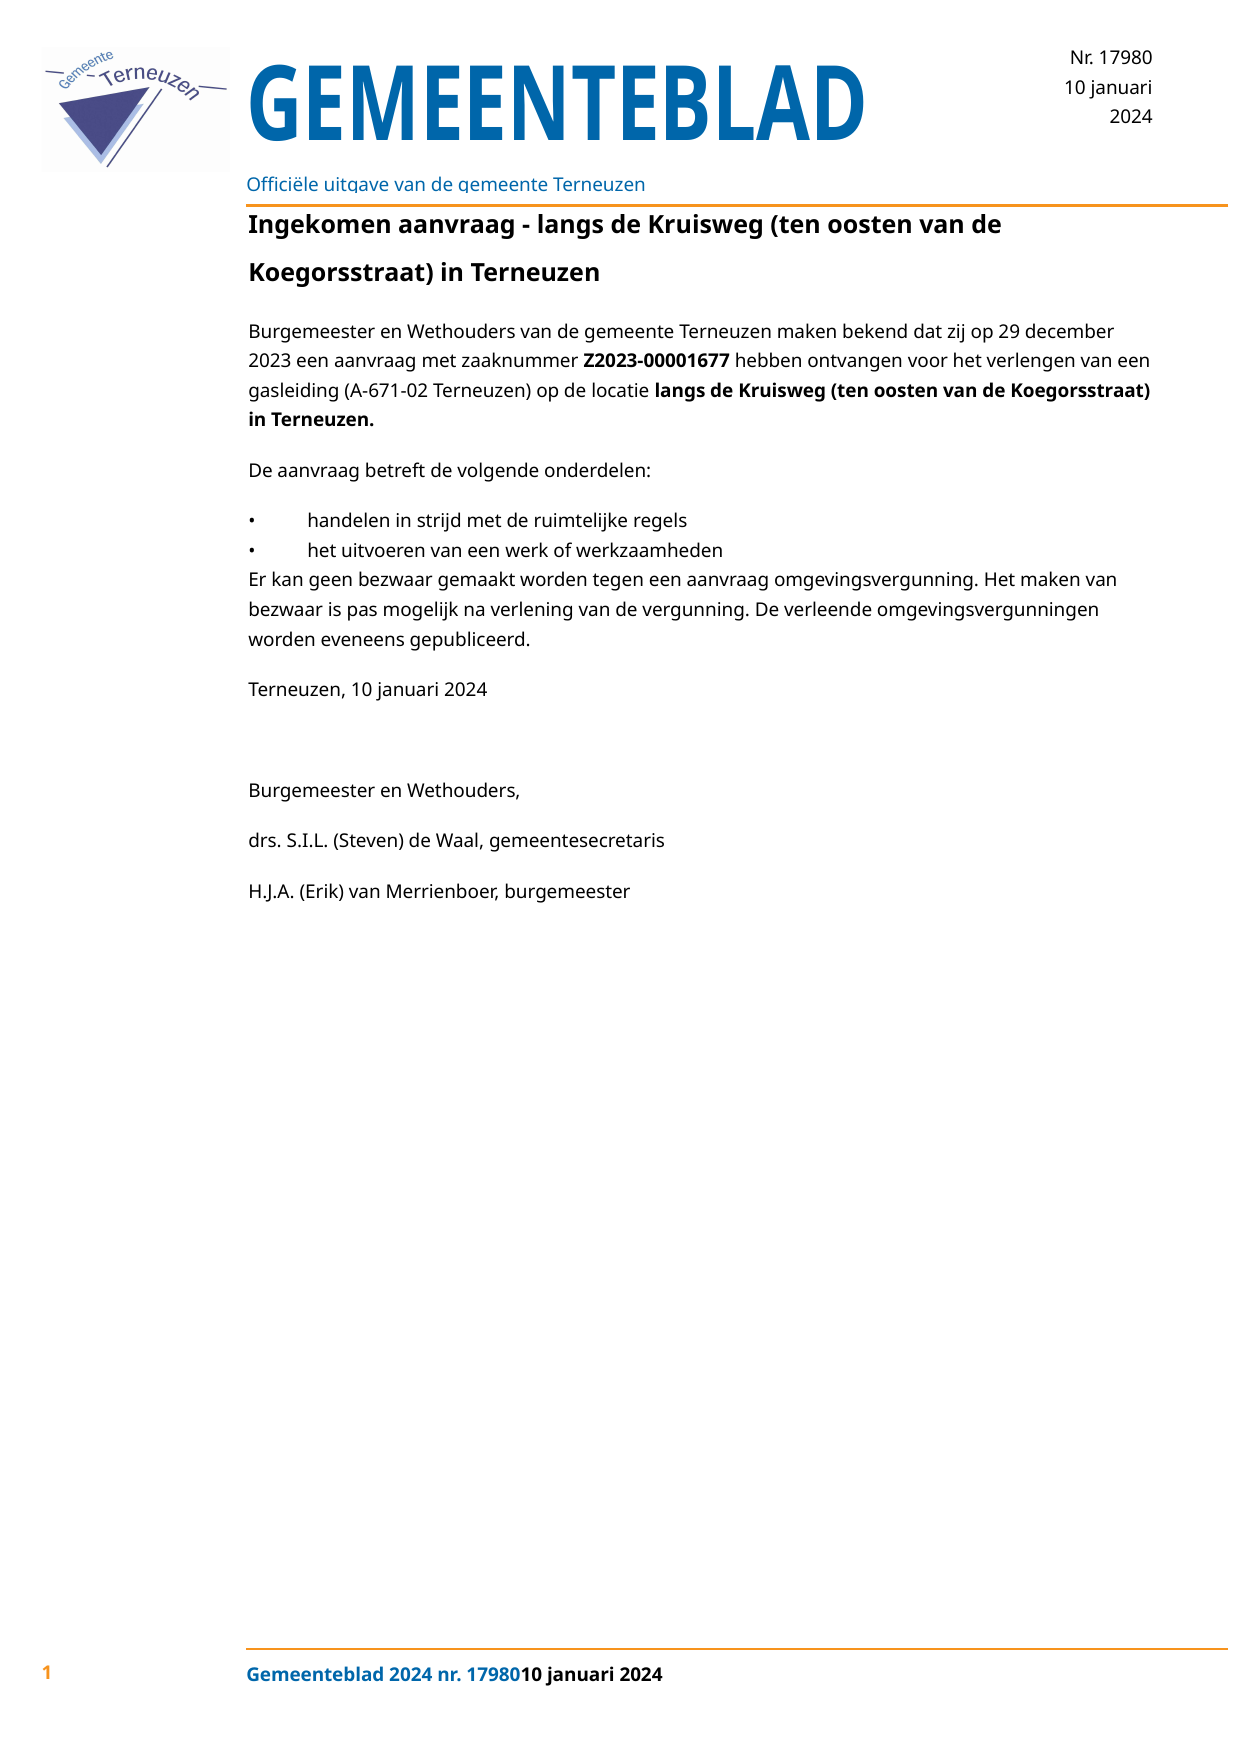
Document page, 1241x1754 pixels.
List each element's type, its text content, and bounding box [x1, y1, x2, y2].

text Burgemeester en Wethouders van de gemeente Terneuzen maken bekend dat zij op 29 december 2023 een aanvraag met zaaknummer Z2023-00001677 hebben ontvangen voor het verlengen van een gasleiding (A-671-02 Terneuzen) op de locatie langs de Kruisweg (ten oosten van de Koegorsstraat) in Terneuzen. [248, 318, 1152, 432]
text Burgemeester en Wethouders, [248, 777, 1152, 803]
list het uitvoeren van een werk of werkzaamheden [248, 537, 1152, 563]
picture [41, 47, 231, 172]
text Terneuzen, 10 januari 2024 [248, 676, 1152, 702]
text Ingekomen aanvraag - langs de Kruisweg (ten oosten van de Koegorsstraat) in Terneuzen [248, 207, 1152, 288]
text De aanvraag betreft de volgende onderdelen: [248, 457, 1152, 483]
text Er kan geen bezwaar gemaakt worden tegen een aanvraag omgevingsvergunning. Het maken van bezwaar is pas mogelijk na verlening van de vergunning. De verleende omgevingsvergunningen worden eveneens gepubliceerd. [248, 567, 1152, 652]
list handelen in strijd met de ruimtelijke regels [248, 507, 1152, 533]
text drs. S.I.L. (Steven) de Waal, gemeentesecretaris [248, 827, 1152, 853]
text H.J.A. (Erik) van Merrienboer, burgemeester [248, 878, 1152, 904]
